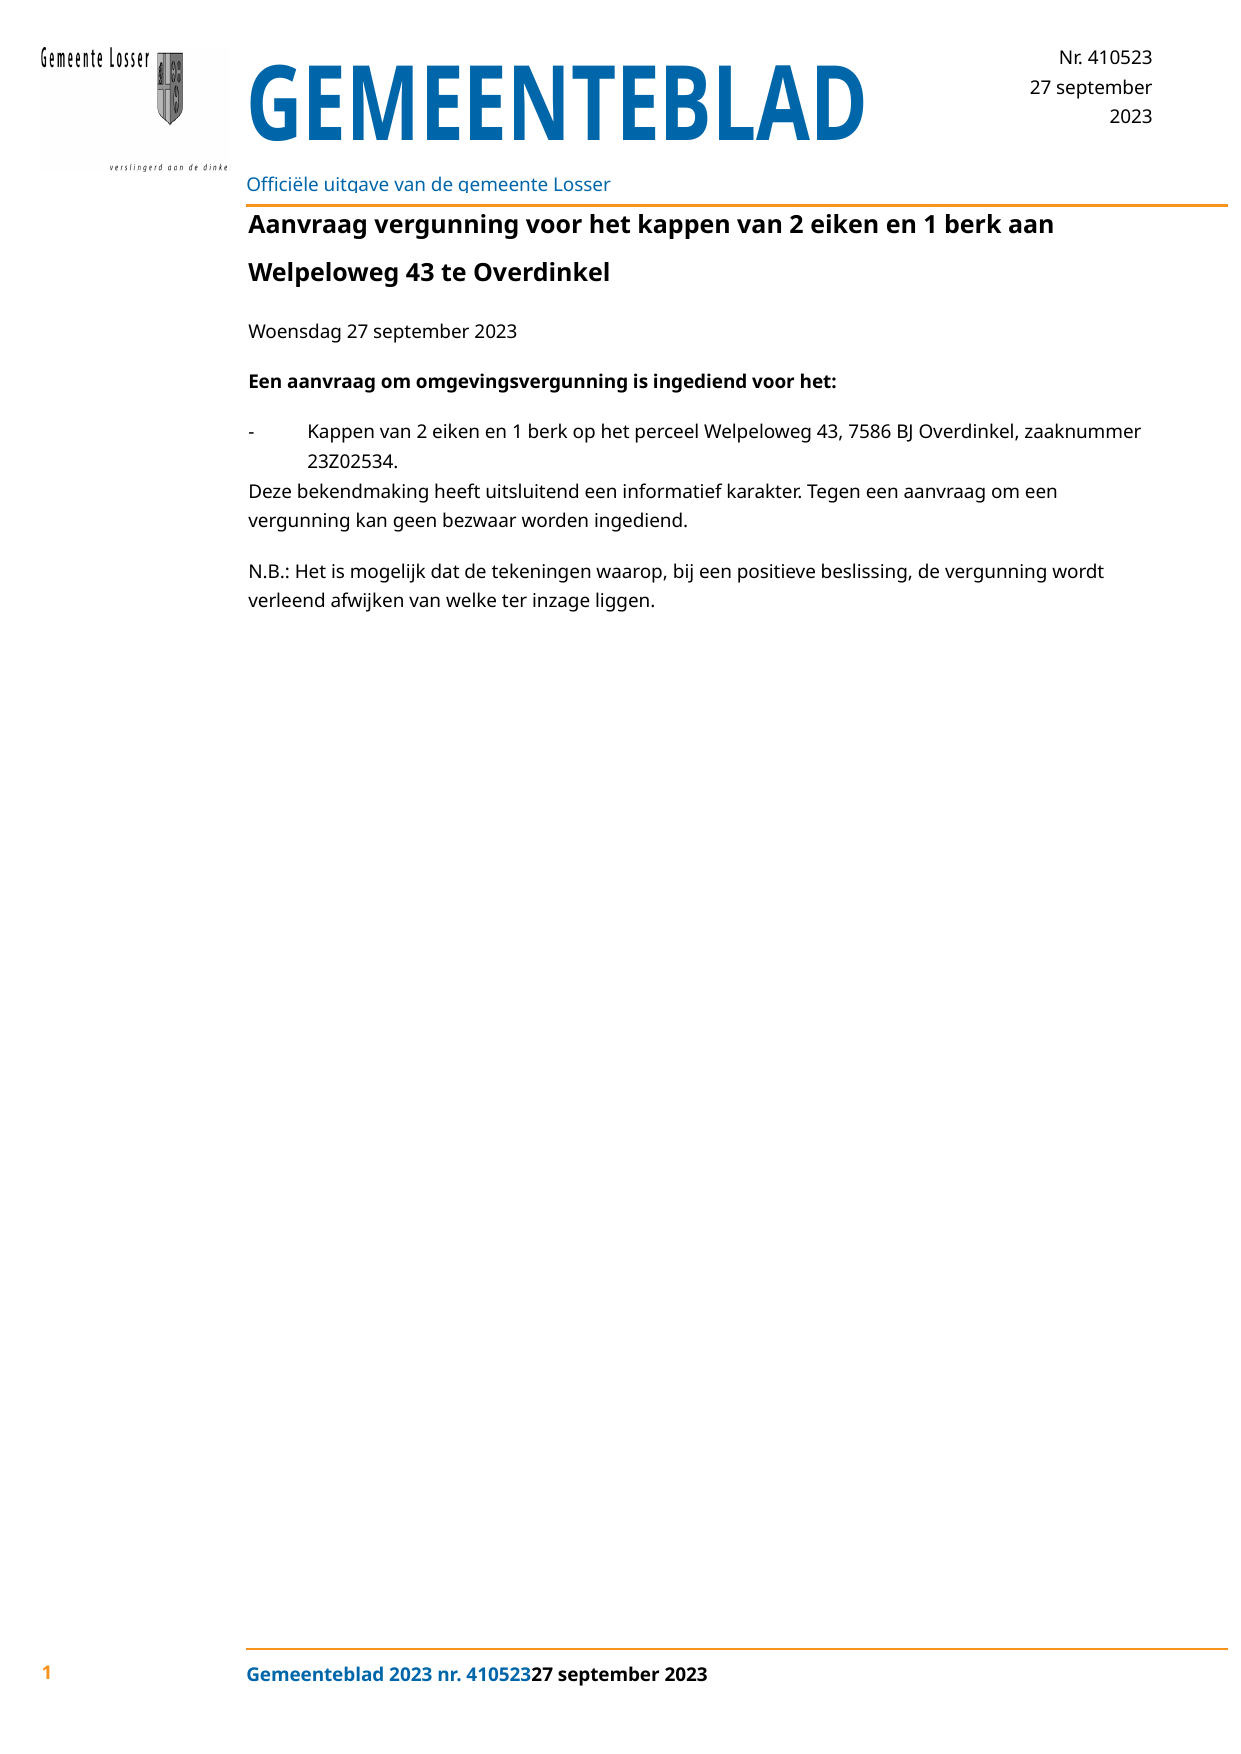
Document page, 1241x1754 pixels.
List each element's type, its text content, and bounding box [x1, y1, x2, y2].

text Woensdag 27 september 2023 [248, 318, 1152, 344]
text N.B.: Het is mogelijk dat de tekeningen waarop, bij een positieve beslissing, de vergunning wordt verleend afwijken van welke ter inzage liggen. [248, 558, 1152, 613]
picture [41, 47, 231, 172]
text Aanvraag vergunning voor het kappen van 2 eiken en 1 berk aan Welpeloweg 43 te Overdinkel [248, 207, 1152, 288]
text Een aanvraag om omgevingsvergunning is ingediend voor het: [248, 368, 1152, 394]
text Deze bekendmaking heeft uitsluitend een informatief karakter. Tegen een aanvraag om een vergunning kan geen bezwaar worden ingediend. [248, 478, 1152, 533]
list Kappen van 2 eiken en 1 berk op het perceel Welpeloweg 43, 7586 BJ Overdinkel, zaaknummer 23Z02534. [248, 419, 1152, 474]
